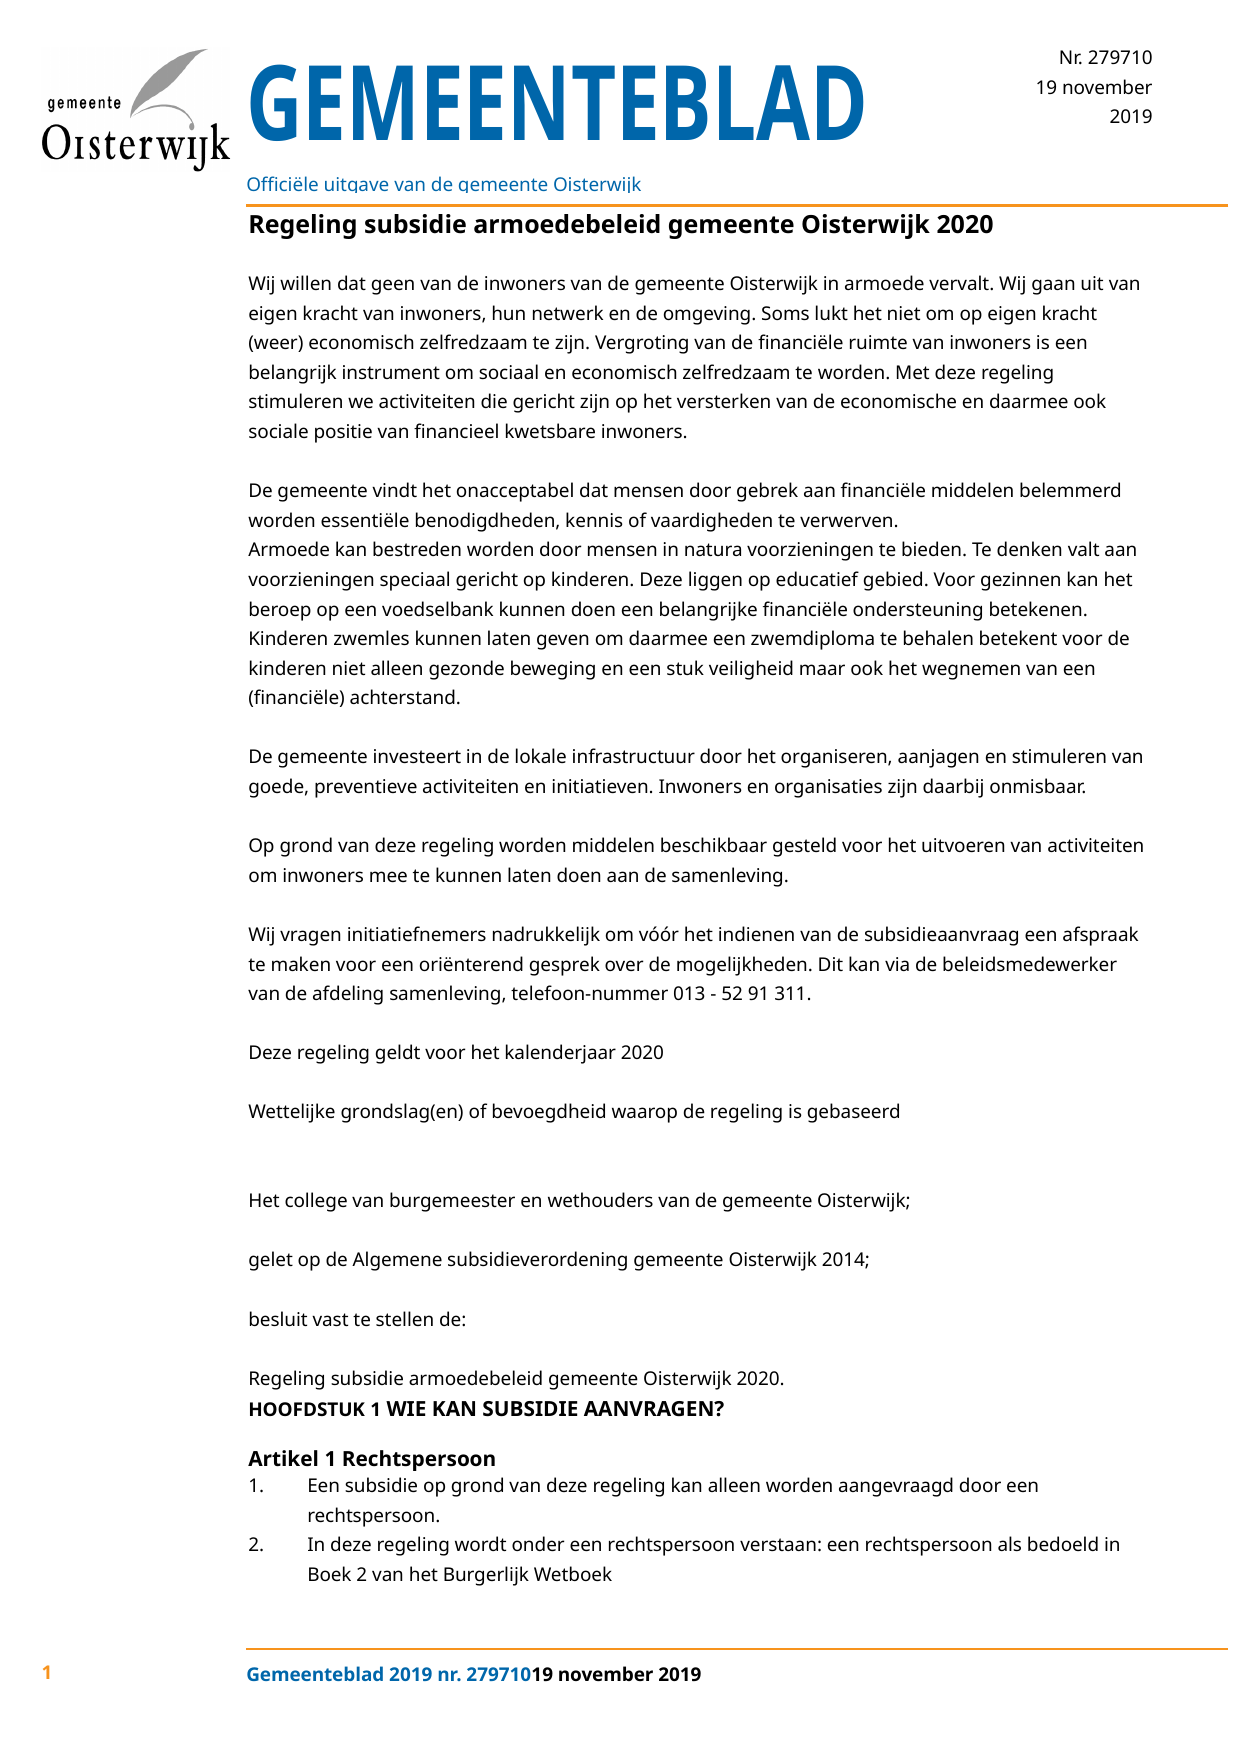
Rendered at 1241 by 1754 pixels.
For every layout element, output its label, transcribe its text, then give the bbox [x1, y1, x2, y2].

text Artikel 1 Rechtspersoon [248, 1444, 1152, 1472]
text besluit vast te stellen de: [248, 1306, 1152, 1331]
text De gemeente vindt het onacceptabel dat mensen door gebrek aan financiële middelen belemmerd worden essentiële benodigdheden, kennis of vaardigheden te verwerven. [248, 477, 1152, 533]
text De gemeente investeert in de lokale infrastructuur door het organiseren, aanjagen en stimuleren van goede, preventieve activiteiten en initiatieven. Inwoners en organisaties zijn daarbij onmisbaar. [248, 744, 1152, 799]
text HOOFDSTUK 1 WIE KAN SUBSIDIE AANVRAGEN? [248, 1394, 1152, 1423]
text Deze regeling geldt voor het kalenderjaar 2020 [248, 1039, 1152, 1065]
text Wettelijke grondslag(en) of bevoegdheid waarop de regeling is gebaseerd [248, 1099, 1152, 1124]
text Wij vragen initiatiefnemers nadrukkelijk om vóór het indienen van de subsidieaanvraag een afspraak te maken voor een oriënterend gesprek over de mogelijkheden. Dit kan via de beleidsmedewerker van de afdeling samenleving, telefoon-nummer 013 - 52 91 311. [248, 921, 1152, 1006]
text Het college van burgemeester en wethouders van de gemeente Oisterwijk; [248, 1187, 1152, 1213]
text gelet op de Algemene subsidieverordening gemeente Oisterwijk 2014; [248, 1247, 1152, 1272]
text Regeling subsidie armoedebeleid gemeente Oisterwijk 2020 [248, 207, 1152, 241]
text Op grond van deze regeling worden middelen beschikbaar gesteld voor het uitvoeren van activiteiten om inwoners mee te kunnen laten doen aan de samenleving. [248, 832, 1152, 888]
text Regeling subsidie armoedebeleid gemeente Oisterwijk 2020. [248, 1365, 1152, 1391]
picture [41, 47, 231, 172]
text Wij willen dat geen van de inwoners van de gemeente Oisterwijk in armoede vervalt. Wij gaan uit van eigen kracht van inwoners, hun netwerk en de omgeving. Soms lukt het niet om op eigen kracht (weer) economisch zelfredzaam te zijn. Vergroting van de financiële ruimte van inwoners is een belangrijk instrument om sociaal en economisch zelfredzaam te worden. Met deze regeling stimuleren we activiteiten die gericht zijn op het versterken van de economische en daarmee ook sociale positie van financieel kwetsbare inwoners. [248, 270, 1152, 444]
text Armoede kan bestreden worden door mensen in natura voorzieningen te bieden. Te denken valt aan voorzieningen speciaal gericht op kinderen. Deze liggen op educatief gebied. Voor gezinnen kan het beroep op een voedselbank kunnen doen een belangrijke financiële ondersteuning betekenen. Kinderen zwemles kunnen laten geven om daarmee een zwemdiploma te behalen betekent voor de kinderen niet alleen gezonde beweging en een stuk veiligheid maar ook het wegnemen van een (financiële) achterstand. [248, 537, 1152, 710]
list Een subsidie op grond van deze regeling kan alleen worden aangevraagd door een rechtspersoon. [248, 1472, 1152, 1527]
list In deze regeling wordt onder een rechtspersoon verstaan: een rechtspersoon als bedoeld in Boek 2 van het Burgerlijk Wetboek [248, 1531, 1152, 1587]
